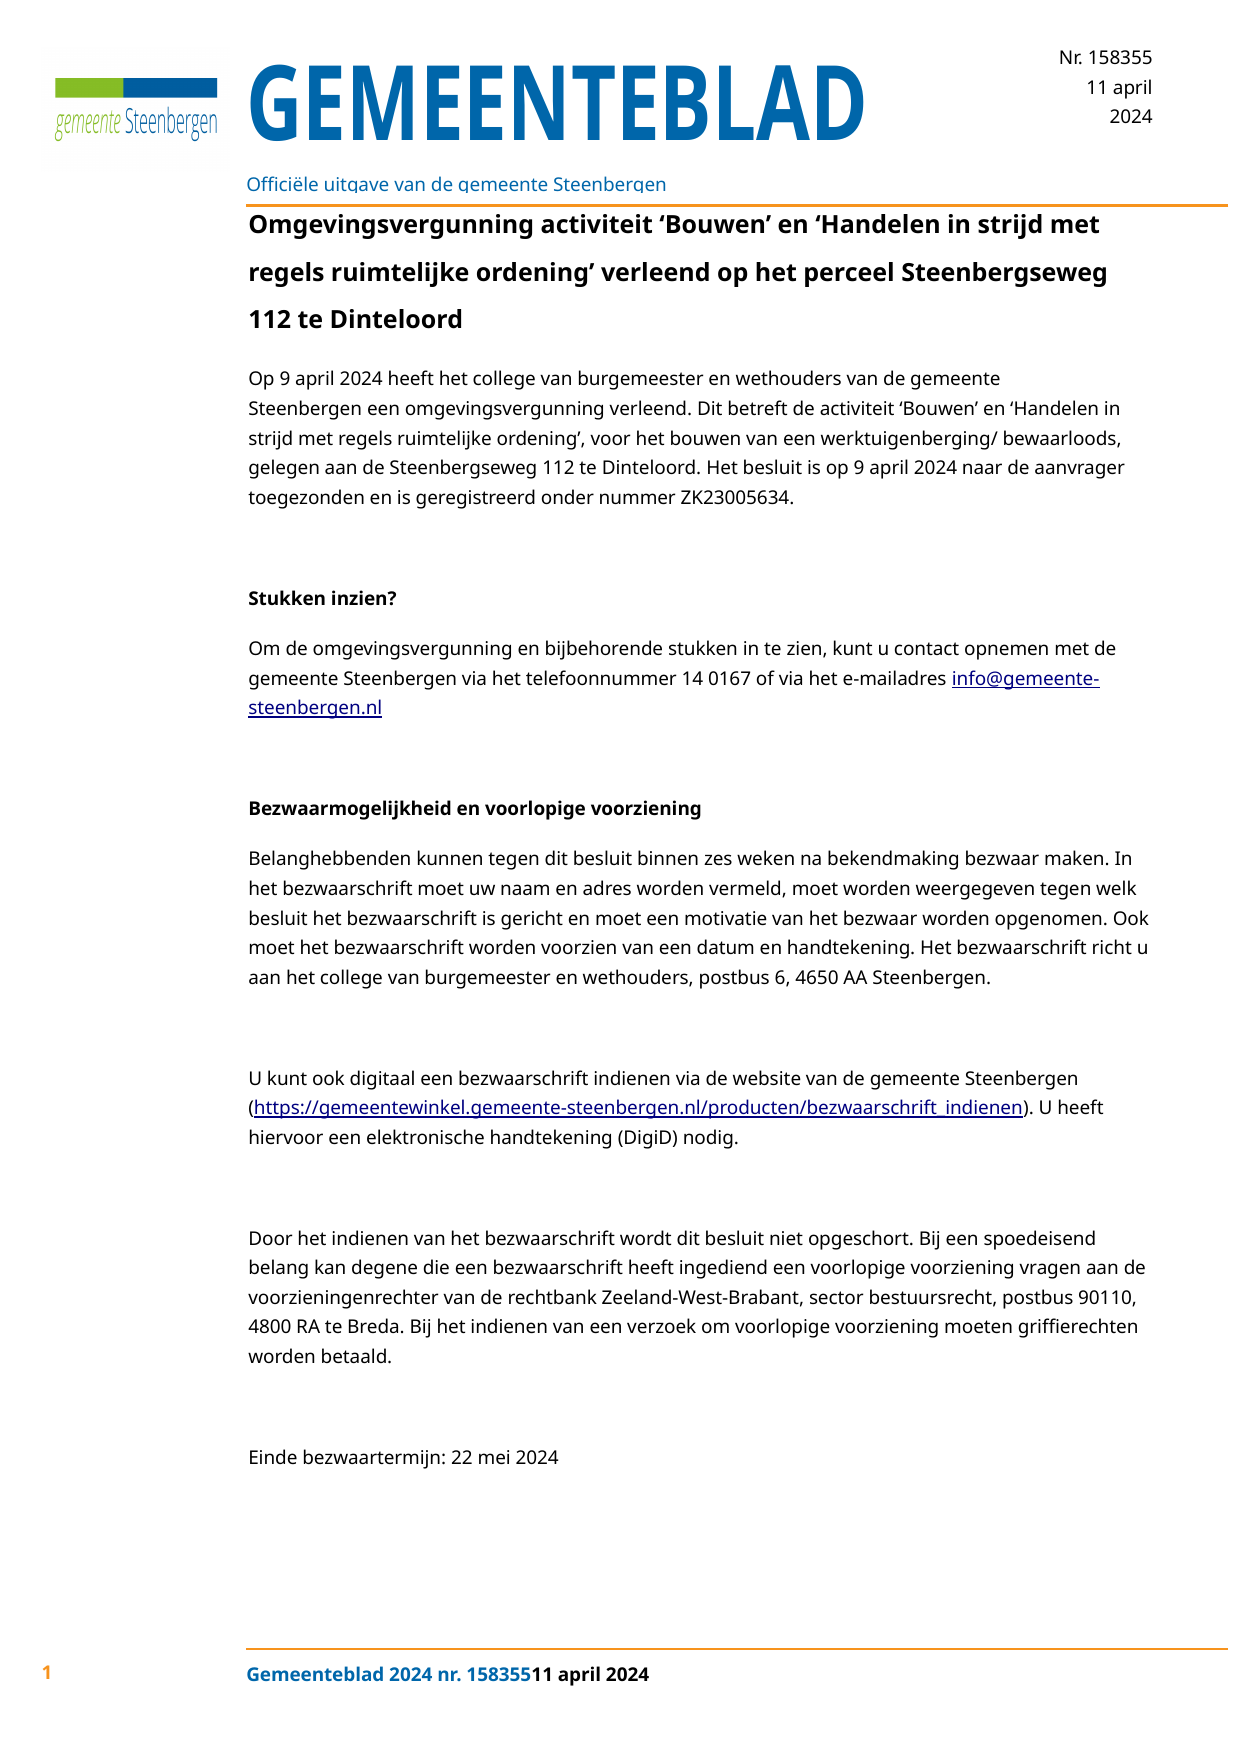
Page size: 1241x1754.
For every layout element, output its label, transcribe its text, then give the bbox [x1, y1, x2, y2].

text Omgevingsvergunning activiteit ‘Bouwen’ en ‘Handelen in strijd met regels ruimtelijke ordening’ verleend op het perceel Steenbergseweg 112 te Dinteloord [248, 207, 1152, 336]
picture [41, 47, 231, 172]
text Stukken inzien? [248, 585, 1152, 610]
text Einde bezwaartermijn: 22 mei 2024 [248, 1444, 1152, 1469]
text Om de omgevingsvergunning en bijbehorende stukken in te zien, kunt u contact opnemen met de gemeente Steenbergen via het telefoonnummer 14 0167 of via het e-mailadres info@gemeente-steenbergen.nl [248, 635, 1152, 720]
text Door het indienen van het bezwaarschrift wordt dit besluit niet opgeschort. Bij een spoedeisend belang kan degene die een bezwaarschrift heeft ingediend een voorlopige voorziening vragen aan de voorzieningenrechter van de rechtbank Zeeland-West-Brabant, sector bestuursrecht, postbus 90110, 4800 RA te Breda. Bij het indienen van een verzoek om voorlopige voorziening moeten griffierechten worden betaald. [248, 1225, 1152, 1369]
text Bezwaarmogelijkheid en voorlopige voorziening [248, 795, 1152, 821]
text Op 9 april 2024 heeft het college van burgemeester en wethouders van de gemeente Steenbergen een omgevingsvergunning verleend. Dit betreft de activiteit ‘Bouwen’ en ‘Handelen in strijd met regels ruimtelijke ordening’, voor het bouwen van een werktuigenberging/ bewaarloods, gelegen aan de Steenbergseweg 112 te Dinteloord. Het besluit is op 9 april 2024 naar de aanvrager toegezonden en is geregistreerd onder nummer ZK23005634. [248, 366, 1152, 509]
text Belanghebbenden kunnen tegen dit besluit binnen zes weken na bekendmaking bezwaar maken. In het bezwaarschrift moet uw naam en adres worden vermeld, moet worden weergegeven tegen welk besluit het bezwaarschrift is gericht en moet een motivatie van het bezwaar worden opgenomen. Ook moet het bezwaarschrift worden voorzien van een datum en handtekening. Het bezwaarschrift richt u aan het college van burgemeester en wethouders, postbus 6, 4650 AA Steenbergen. [248, 846, 1152, 989]
text U kunt ook digitaal een bezwaarschrift indienen via de website van de gemeente Steenbergen (https://gemeentewinkel.gemeente-steenbergen.nl/producten/bezwaarschrift_indienen). U heeft hiervoor een elektronische handtekening (DigiD) nodig. [248, 1065, 1152, 1149]
